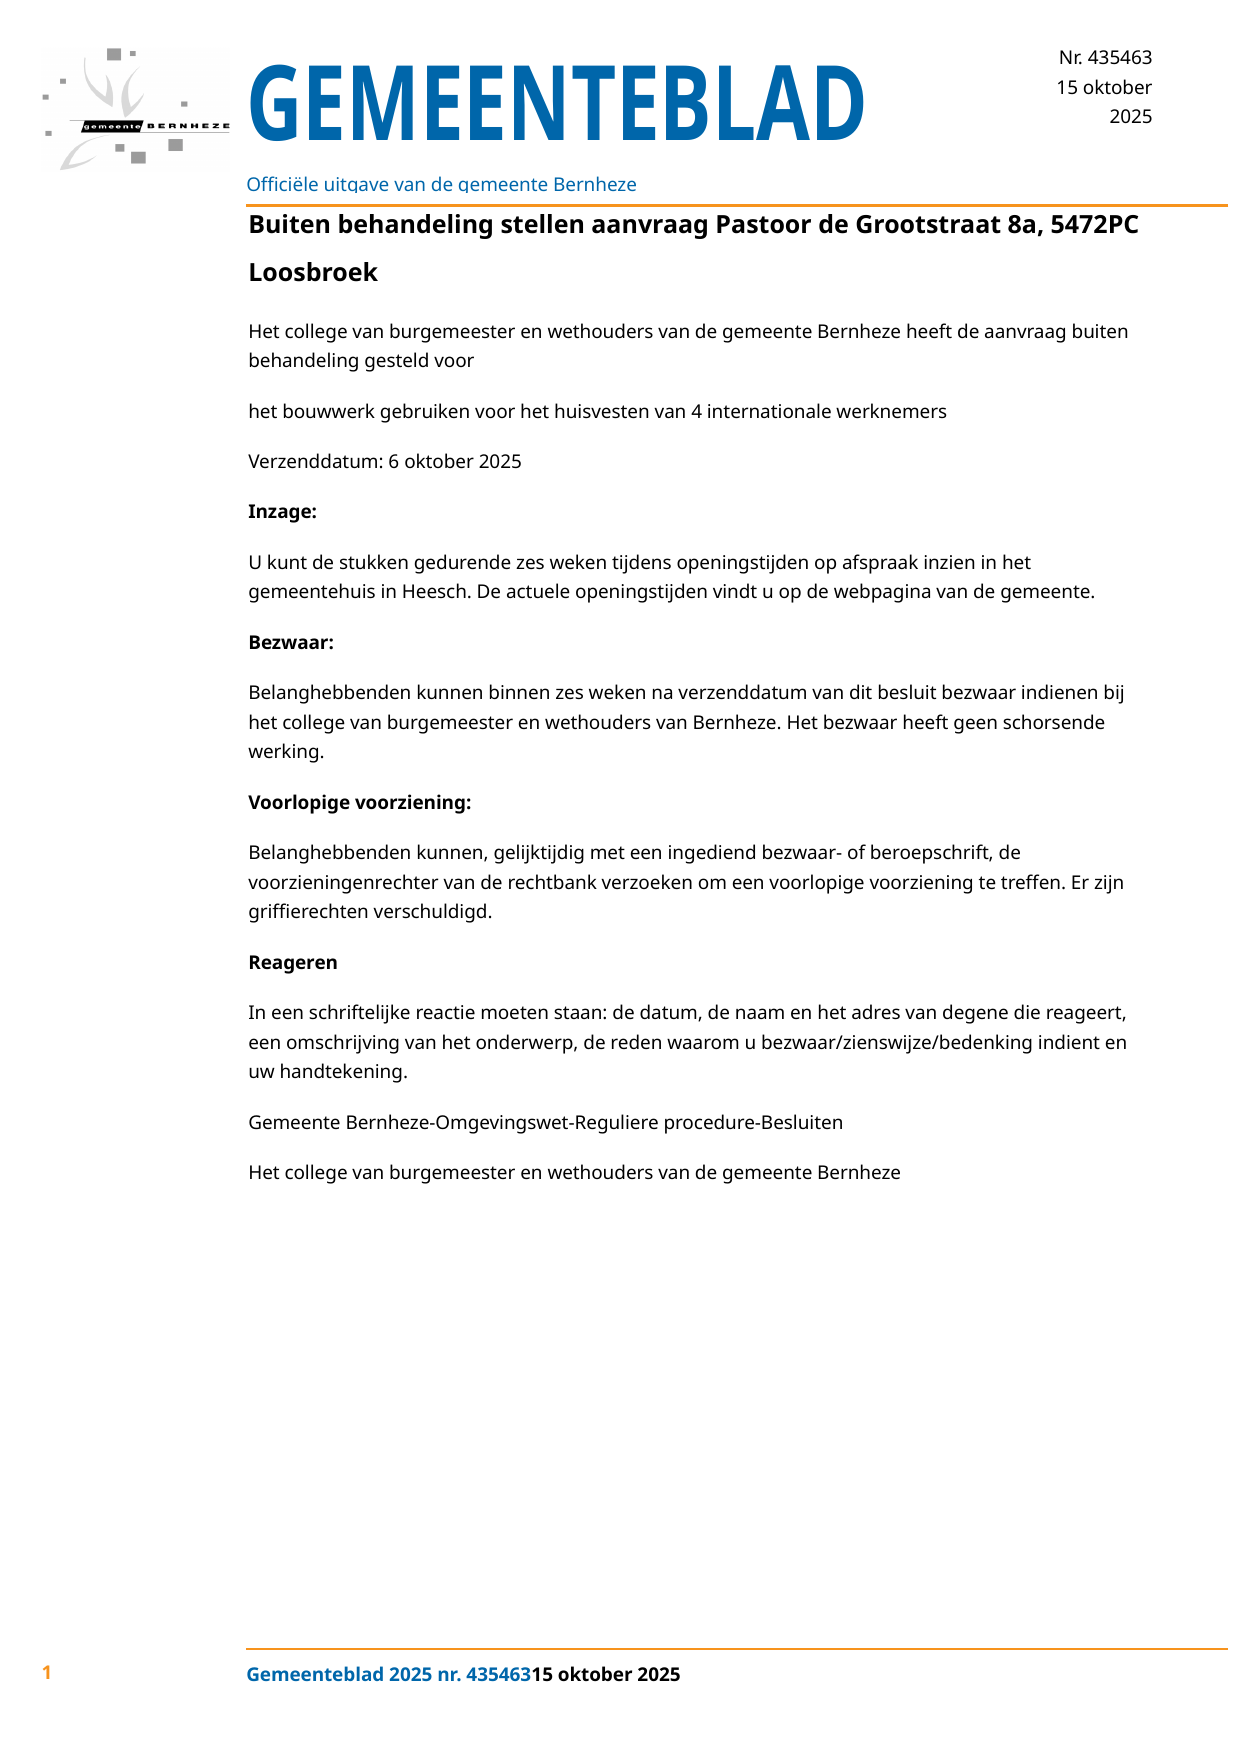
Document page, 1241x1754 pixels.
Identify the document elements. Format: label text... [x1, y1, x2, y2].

text Het college van burgemeester en wethouders van de gemeente Bernheze [248, 1159, 1152, 1185]
text Bezwaar: [248, 629, 1152, 655]
text Belanghebbenden kunnen binnen zes weken na verzenddatum van dit besluit bezwaar indienen bij het college van burgemeester en wethouders van Bernheze. Het bezwaar heeft geen schorsende werking. [248, 679, 1152, 764]
text Verzenddatum: 6 oktober 2025 [248, 448, 1152, 474]
text Buiten behandeling stellen aanvraag Pastoor de Grootstraat 8a, 5472PC Loosbroek [248, 207, 1152, 288]
text U kunt de stukken gedurende zes weken tijdens openingstijden op afspraak inzien in het gemeentehuis in Heesch. De actuele openingstijden vindt u op de webpagina van de gemeente. [248, 549, 1152, 604]
text Reageren [248, 949, 1152, 975]
text Gemeente Bernheze-Omgevingswet-Reguliere procedure-Besluiten [248, 1109, 1152, 1135]
text het bouwwerk gebruiken voor het huisvesten van 4 internationale werknemers [248, 398, 1152, 424]
text Inzage: [248, 499, 1152, 524]
text In een schriftelijke reactie moeten staan: de datum, de naam en het adres van degene die reageert, een omschrijving van het onderwerp, de reden waarom u bezwaar/zienswijze/bedenking indient en uw handtekening. [248, 999, 1152, 1084]
text Het college van burgemeester en wethouders van de gemeente Bernheze heeft de aanvraag buiten behandeling gesteld voor [248, 318, 1152, 373]
picture [41, 47, 231, 172]
text Voorlopige voorziening: [248, 789, 1152, 815]
text Belanghebbenden kunnen, gelijktijdig met een ingediend bezwaar- of beroepschrift, de voorzieningenrechter van de rechtbank verzoeken om een voorlopige voorziening te treffen. Er zijn griffierechten verschuldigd. [248, 839, 1152, 924]
